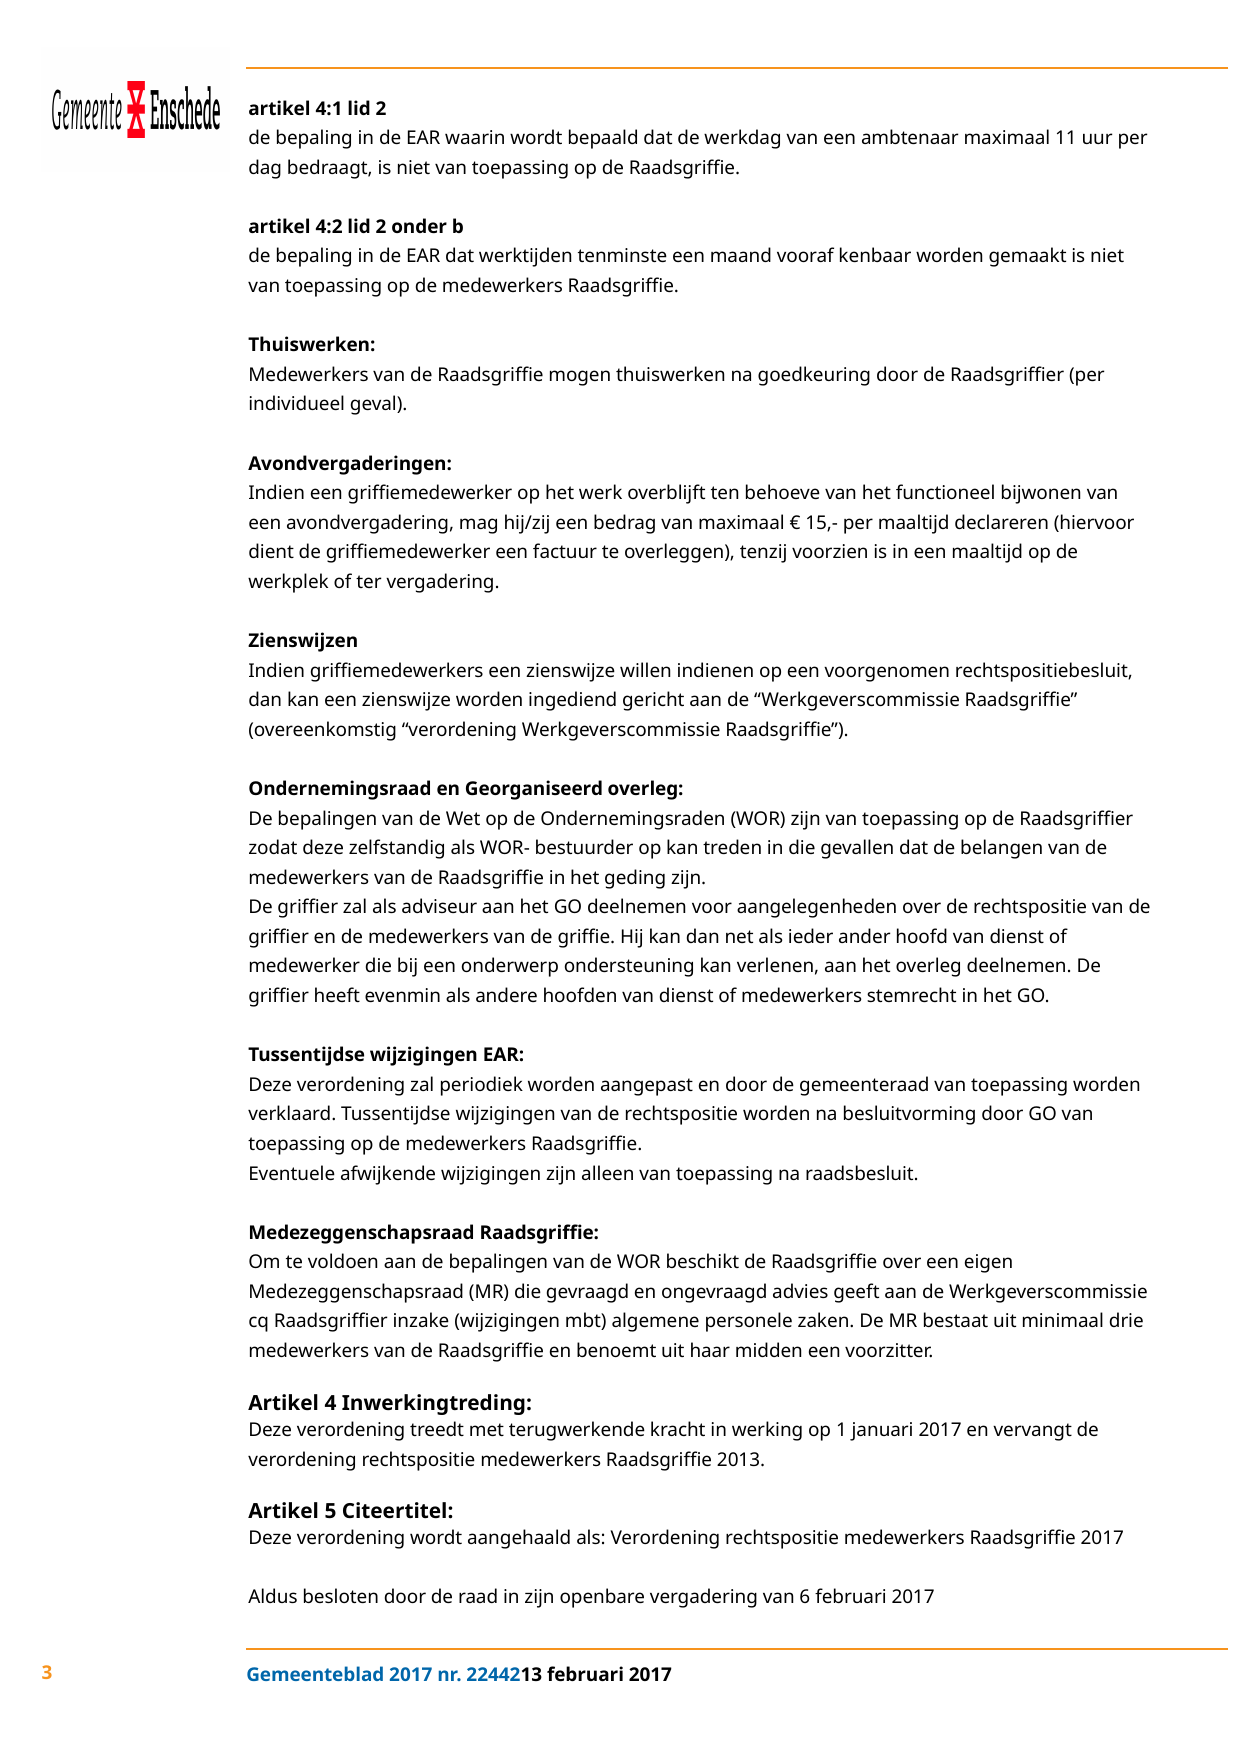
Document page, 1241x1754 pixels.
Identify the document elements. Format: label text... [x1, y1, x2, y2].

text De griffier zal als adviseur aan het GO deelnemen voor aangelegenheden over de rechtspositie van de griffier en de medewerkers van de griffie. Hij kan dan net als ieder ander hoofd van dienst of medewerker die bij een onderwerp ondersteuning kan verlenen, aan het overleg deelnemen. De griffier heeft evenmin als andere hoofden van dienst of medewerkers stemrecht in het GO. [248, 893, 1152, 1008]
text Deze verordening treedt met terugwerkende kracht in werking op 1 januari 2017 en vervangt de verordening rechtspositie medewerkers Raadsgriffie 2013. [248, 1416, 1152, 1471]
text Indien griffiemedewerkers een zienswijze willen indienen op een voorgenomen rechtspositiebesluit, dan kan een zienswijze worden ingediend gericht aan de “Werkgeverscommissie Raadsgriffie” (overeenkomstig “verordening Werkgeverscommissie Raadsgriffie”). [248, 657, 1152, 742]
text Eventuele afwijkende wijzigingen zijn alleen van toepassing na raadsbesluit. [248, 1160, 1152, 1186]
text de bepaling in de EAR dat werktijden tenminste een maand vooraf kenbaar worden gemaakt is niet van toepassing op de medewerkers Raadsgriffie. [248, 243, 1152, 298]
text Artikel 4 Inwerkingtreding: [248, 1388, 1152, 1416]
text De bepalingen van de Wet op de Ondernemingsraden (WOR) zijn van toepassing op de Raadsgriffier zodat deze zelfstandig als WOR- bestuurder op kan treden in die gevallen dat de belangen van de medewerkers van de Raadsgriffie in het geding zijn. [248, 805, 1152, 890]
text Medewerkers van de Raadsgriffie mogen thuiswerken na goedkeuring door de Raadsgriffier (per individueel geval). [248, 361, 1152, 416]
text de bepaling in de EAR waarin wordt bepaald dat de werkdag van een ambtenaar maximaal 11 uur per dag bedraagt, is niet van toepassing op de Raadsgriffie. [248, 124, 1152, 180]
text Tussentijdse wijzigingen EAR: [248, 1041, 1152, 1067]
text Thuiswerken: [248, 331, 1152, 357]
text Om te voldoen aan de bepalingen van de WOR beschikt de Raadsgriffie over een eigen Medezeggenschapsraad (MR) die gevraagd en ongevraagd advies geeft aan de Werkgeverscommissie cq Raadsgriffier inzake (wijzigingen mbt) algemene personele zaken. De MR bestaat uit minimaal drie medewerkers van de Raadsgriffie en benoemt uit haar midden een voorzitter. [248, 1248, 1152, 1363]
text Avondvergaderingen: [248, 450, 1152, 476]
text Deze verordening zal periodiek worden aangepast en door de gemeenteraad van toepassing worden verklaard. Tussentijdse wijzigingen van de rechtspositie worden na besluitvorming door GO van toepassing op de medewerkers Raadsgriffie. [248, 1071, 1152, 1156]
text Indien een griffiemedewerker op het werk overblijft ten behoeve van het functioneel bijwonen van een avondvergadering, mag hij/zij een bedrag van maximaal € 15,- per maaltijd declareren (hiervoor dient de griffiemedewerker een factuur te overleggen), tenzij voorzien is in een maaltijd op de werkplek of ter vergadering. [248, 479, 1152, 594]
text artikel 4:1 lid 2 [248, 95, 1152, 121]
text Aldus besloten door de raad in zijn openbare vergadering van 6 februari 2017 [248, 1584, 1152, 1609]
text Deze verordening wordt aangehaald als: Verordening rechtspositie medewerkers Raadsgriffie 2017 [248, 1524, 1152, 1550]
text Artikel 5 Citeertitel: [248, 1496, 1152, 1524]
picture [41, 47, 231, 172]
text Zienswijzen [248, 627, 1152, 653]
text artikel 4:2 lid 2 onder b [248, 213, 1152, 239]
text Ondernemingsraad en Georganiseerd overleg: [248, 775, 1152, 801]
text Medezeggenschapsraad Raadsgriffie: [248, 1219, 1152, 1245]
